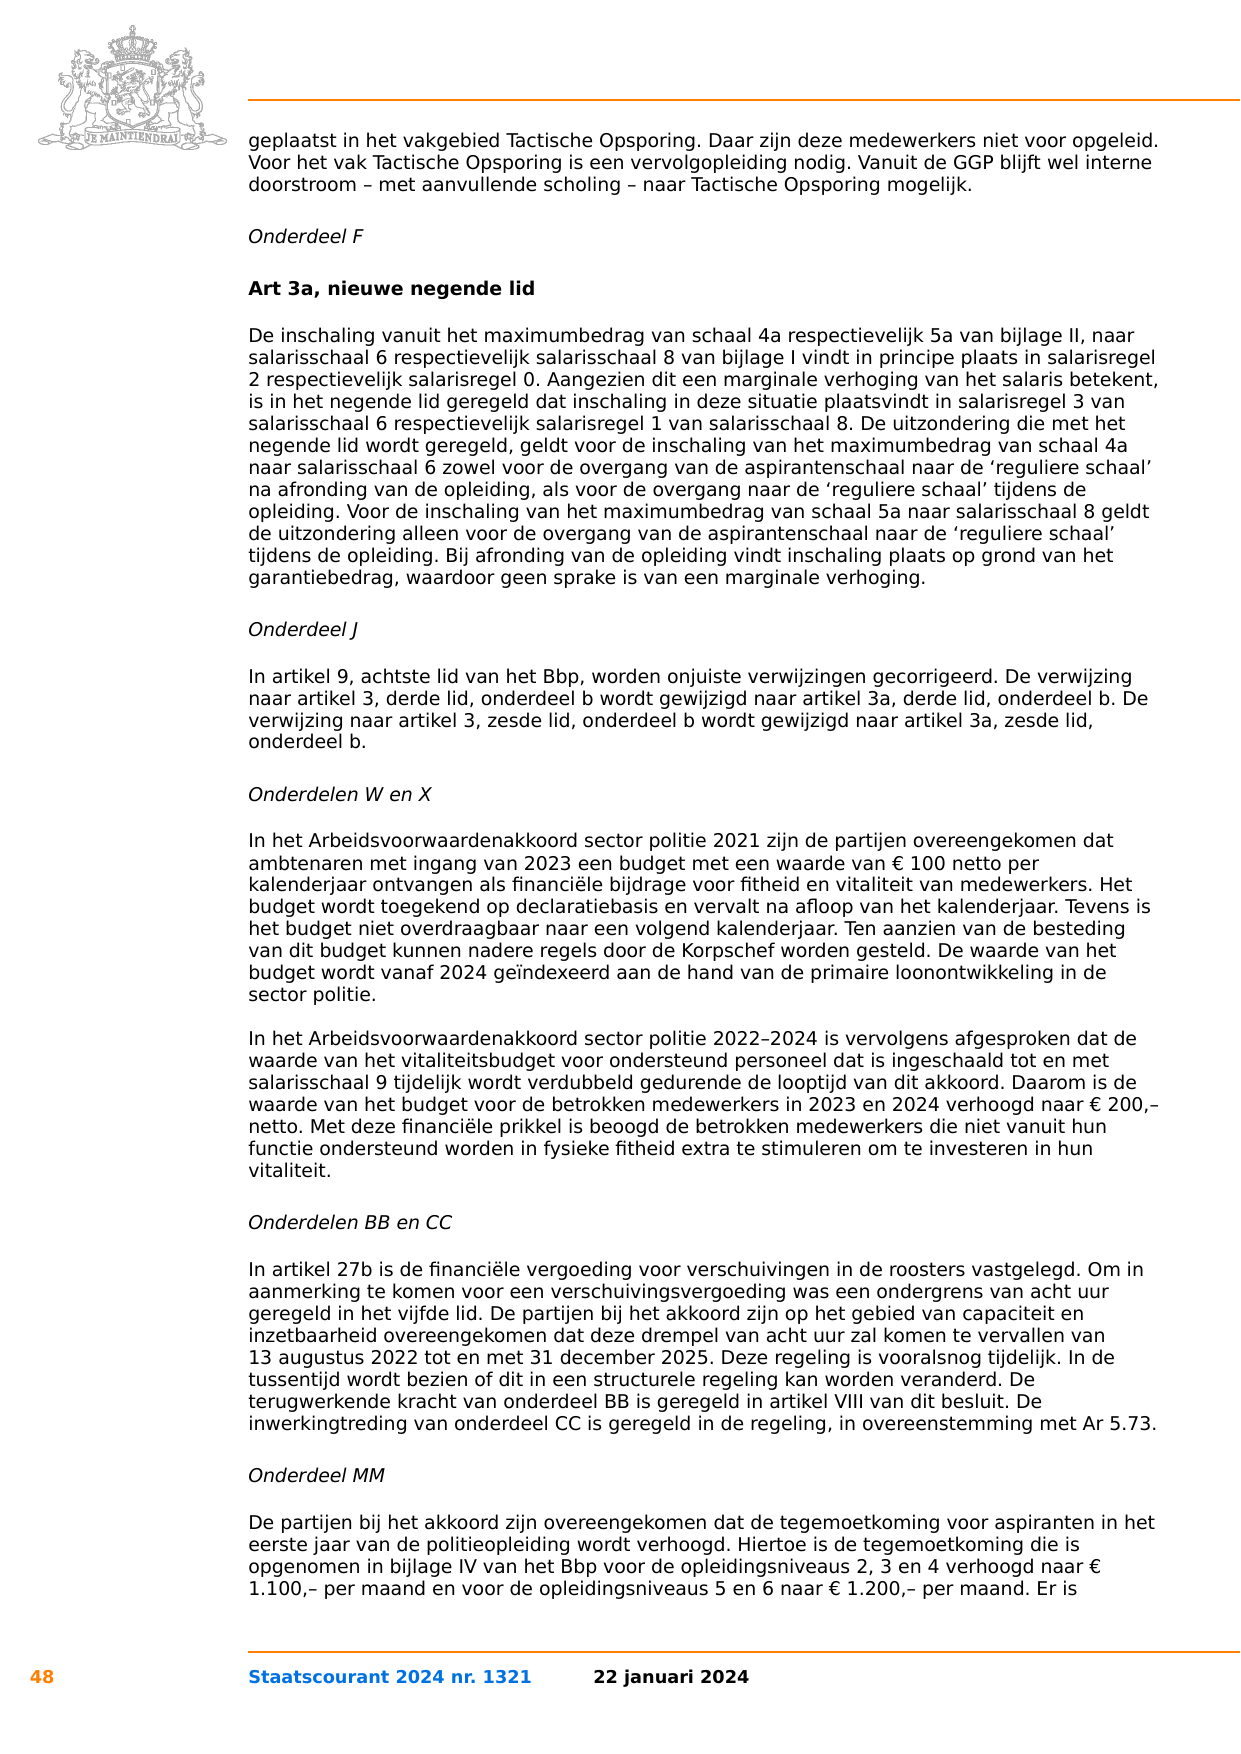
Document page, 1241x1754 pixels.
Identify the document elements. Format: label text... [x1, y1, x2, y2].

picture [38, 25, 227, 150]
subtitle Onderdelen W en X [248, 783, 1163, 805]
text In het Arbeidsvoorwaardenakkoord sector politie 2021 zijn de partijen overeengekomen dat ambtenaren met ingang van 2023 een budget met een waarde van € 100 netto per kalenderjaar ontvangen als financiële bijdrage voor fitheid en vitaliteit van medewerkers. Het budget wordt toegekend op declaratiebasis en vervalt na afloop van het kalenderjaar. Tevens is het budget niet overdraagbaar naar een volgend kalenderjaar. Ten aanzien van de besteding van dit budget kunnen nadere regels door de Korpschef worden gesteld. De waarde van het budget wordt vanaf 2024 geïndexeerd aan de hand van de primaire loonontwikkeling in de sector politie. [248, 830, 1163, 1006]
subtitle Onderdelen BB en CC [248, 1212, 1163, 1234]
text De inschaling vanuit het maximumbedrag van schaal 4a respectievelijk 5a van bijlage II, naar salarisschaal 6 respectievelijk salarisschaal 8 van bijlage I vindt in principe plaats in salarisregel 2 respectievelijk salarisregel 0. Aangezien dit een marginale verhoging van het salaris betekent, is in het negende lid geregeld dat inschaling in deze situatie plaatsvindt in salarisregel 3 van salarisschaal 6 respectievelijk salarisregel 1 van salarisschaal 8. De uitzondering die met het negende lid wordt geregeld, geldt voor de inschaling van het maximumbedrag van schaal 4a naar salarisschaal 6 zowel voor de overgang van de aspirantenschaal naar de ‘reguliere schaal’ na afronding van de opleiding, als voor de overgang naar de ‘reguliere schaal’ tijdens de opleiding. Voor de inschaling van het maximumbedrag van schaal 5a naar salarisschaal 8 geldt de uitzondering alleen voor de overgang van de aspirantenschaal naar de ‘reguliere schaal’ tijdens de opleiding. Bij afronding van de opleiding vindt inschaling plaats op grond van het garantiebedrag, waardoor geen sprake is van een marginale verhoging. [248, 325, 1163, 588]
subtitle Onderdeel F [248, 226, 1163, 248]
text In het Arbeidsvoorwaardenakkoord sector politie 2022–2024 is vervolgens afgesproken dat de waarde van het vitaliteitsbudget voor ondersteund personeel dat is ingeschaald tot en met salarisschaal 9 tijdelijk wordt verdubbeld gedurende de looptijd van dit akkoord. Daarom is de waarde van het budget voor de betrokken medewerkers in 2023 en 2024 verhoogd naar € 200,– netto. Met deze financiële prikkel is beoogd de betrokken medewerkers die niet vanuit hun functie ondersteund worden in fysieke fitheid extra te stimuleren om te investeren in hun vitaliteit. [248, 1028, 1163, 1182]
text De partijen bij het akkoord zijn overeengekomen dat de tegemoetkoming voor aspiranten in het eerste jaar van de politieopleiding wordt verhoogd. Hiertoe is de tegemoetkoming die is opgenomen in bijlage IV van het Bbp voor de opleidingsniveaus 2, 3 en 4 verhoogd naar € 1.100,– per maand en voor de opleidingsniveaus 5 en 6 naar € 1.200,– per maand. Er is [248, 1512, 1163, 1600]
subtitle Art 3a, nieuwe negende lid [248, 278, 1163, 300]
subtitle Onderdeel MM [248, 1465, 1163, 1487]
text geplaatst in het vakgebied Tactische Opsporing. Daar zijn deze medewerkers niet voor opgeleid. Voor het vak Tactische Opsporing is een vervolgopleiding nodig. Vanuit de GGP blijft wel interne doorstroom – met aanvullende scholing – naar Tactische Opsporing mogelijk. [248, 130, 1163, 196]
subtitle Onderdeel J [248, 618, 1163, 641]
text In artikel 27b is de financiële vergoeding voor verschuivingen in de roosters vastgelegd. Om in aanmerking te komen voor een verschuivingsvergoeding was een ondergrens van acht uur geregeld in het vijfde lid. De partijen bij het akkoord zijn op het gebied van capaciteit en inzetbaarheid overeengekomen dat deze drempel van acht uur zal komen te vervallen van 13 augustus 2022 tot en met 31 december 2025. Deze regeling is vooralsnog tijdelijk. In de tussentijd wordt bezien of dit in een structurele regeling kan worden veranderd. De terugwerkende kracht van onderdeel BB is geregeld in artikel VIII van dit besluit. De inwerkingtreding van onderdeel CC is geregeld in de regeling, in overeenstemming met Ar 5.73. [248, 1259, 1163, 1435]
text In artikel 9, achtste lid van het Bbp, worden onjuiste verwijzingen gecorrigeerd. De verwijzing naar artikel 3, derde lid, onderdeel b wordt gewijzigd naar artikel 3a, derde lid, onderdeel b. De verwijzing naar artikel 3, zesde lid, onderdeel b wordt gewijzigd naar artikel 3a, zesde lid, onderdeel b. [248, 666, 1163, 753]
